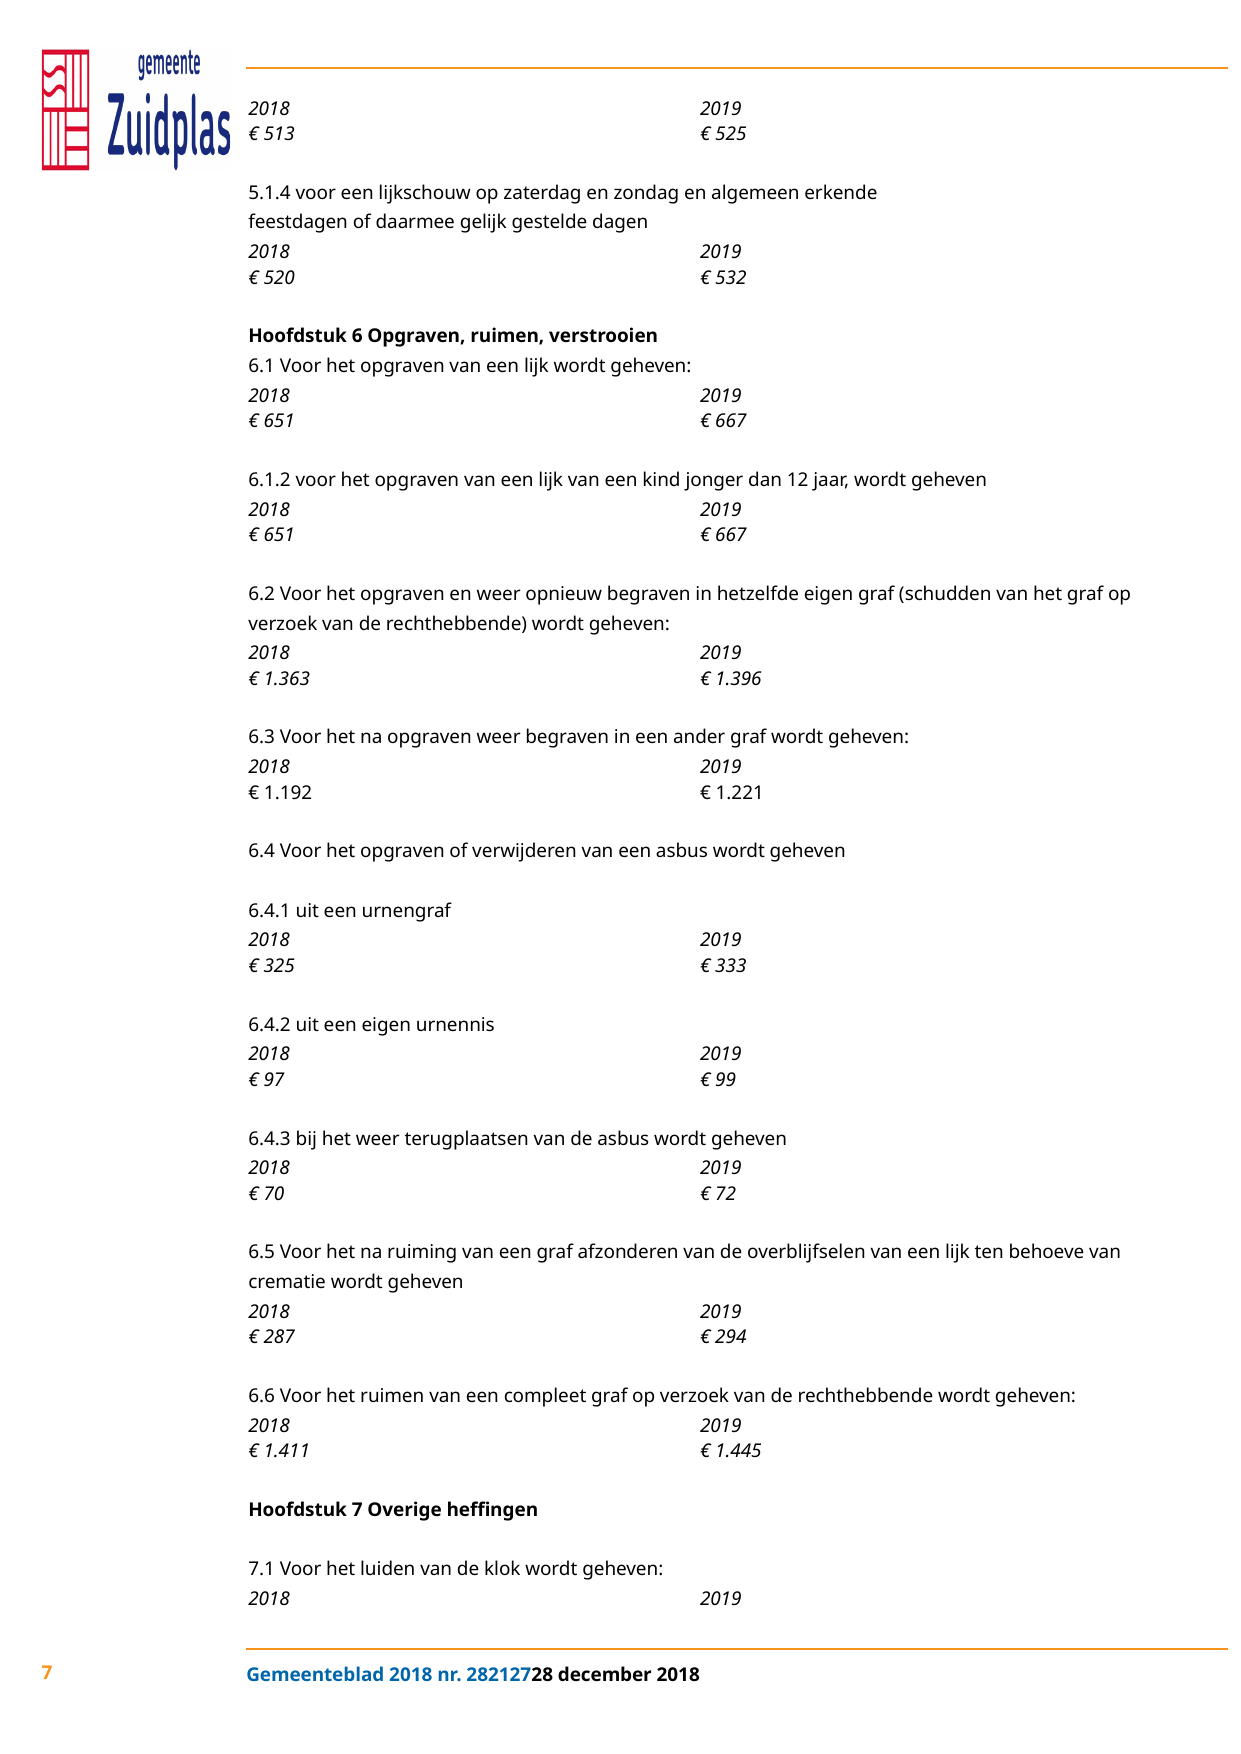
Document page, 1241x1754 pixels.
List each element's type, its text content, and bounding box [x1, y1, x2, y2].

table_cell € 97 [248, 1066, 700, 1092]
table_header 2019 [700, 382, 1152, 408]
table_cell € 667 [700, 408, 1152, 433]
table_cell € 1.411 [248, 1438, 700, 1463]
table_cell € 287 [248, 1324, 700, 1349]
table_cell € 72 [700, 1180, 1152, 1206]
table_header 2019 [700, 95, 1152, 121]
text 6.4 Voor het opgraven of verwijderen van een asbus wordt geheven [248, 838, 1152, 863]
table_header 2019 [700, 926, 1152, 952]
table_header 2019 [700, 1040, 1152, 1066]
table_cell € 667 [700, 522, 1152, 547]
table_header 2018 [248, 1412, 700, 1438]
table_cell € 1.221 [700, 779, 1152, 805]
text Hoofdstuk 6 Opgraven, ruimen, verstrooien [248, 323, 1152, 348]
table_cell € 333 [700, 952, 1152, 978]
table_header 2019 [700, 1298, 1152, 1324]
text 6.1.2 voor het opgraven van een lijk van een kind jonger dan 12 jaar, wordt geheven [248, 466, 1152, 492]
text 7.1 Voor het luiden van de klok wordt geheven: [248, 1555, 1152, 1581]
table_header 2019 [700, 1585, 1152, 1611]
table_cell € 525 [700, 121, 1152, 146]
text feestdagen of daarmee gelijk gestelde dagen [248, 209, 1152, 234]
text 6.2 Voor het opgraven en weer opnieuw begraven in hetzelfde eigen graf (schudden van het graf op verzoek van de rechthebbende) wordt geheven: [248, 580, 1152, 635]
table_cell € 532 [700, 264, 1152, 290]
table_header 2019 [700, 496, 1152, 522]
text Hoofdstuk 7 Overige heffingen [248, 1496, 1152, 1522]
table_header 2018 [248, 496, 700, 522]
table_header 2018 [248, 1298, 700, 1324]
table_cell € 70 [248, 1180, 700, 1206]
table_header 2018 [248, 1040, 700, 1066]
text 6.6 Voor het ruimen van een compleet graf op verzoek van de rechthebbende wordt geheven: [248, 1382, 1152, 1408]
table_cell € 651 [248, 522, 700, 547]
table_header 2019 [700, 753, 1152, 779]
table_cell € 520 [248, 264, 700, 290]
table_cell € 99 [700, 1066, 1152, 1092]
text 6.5 Voor het na ruiming van een graf afzonderen van de overblijfselen van een lijk ten behoeve van crematie wordt geheven [248, 1239, 1152, 1294]
text 6.4.1 uit een urnengraf [248, 897, 1152, 922]
text 6.3 Voor het na opgraven weer begraven in een ander graf wordt geheven: [248, 724, 1152, 749]
table_header 2019 [700, 1154, 1152, 1180]
table_header 2019 [700, 1412, 1152, 1438]
table_header 2018 [248, 382, 700, 408]
table_header 2018 [248, 1585, 700, 1611]
table_cell € 513 [248, 121, 700, 146]
table_cell € 1.192 [248, 779, 700, 805]
text 6.4.3 bij het weer terugplaatsen van de asbus wordt geheven [248, 1125, 1152, 1150]
table_header 2018 [248, 238, 700, 264]
table_header 2018 [248, 1154, 700, 1180]
text 5.1.4 voor een lijkschouw op zaterdag en zondag en algemeen erkende [248, 179, 1152, 205]
table_header 2018 [248, 753, 700, 779]
text 6.4.2 uit een eigen urnennis [248, 1011, 1152, 1036]
text 6.1 Voor het opgraven van een lijk wordt geheven: [248, 352, 1152, 378]
table_header 2019 [700, 639, 1152, 665]
table_cell € 1.363 [248, 665, 700, 691]
table_cell € 294 [700, 1324, 1152, 1349]
table_header 2018 [248, 926, 700, 952]
table_cell € 325 [248, 952, 700, 978]
picture [41, 47, 231, 172]
table_header 2018 [248, 95, 700, 121]
table_cell € 1.396 [700, 665, 1152, 691]
table_header 2018 [248, 639, 700, 665]
table_header 2019 [700, 238, 1152, 264]
table_cell € 1.445 [700, 1438, 1152, 1463]
table_cell € 651 [248, 408, 700, 433]
